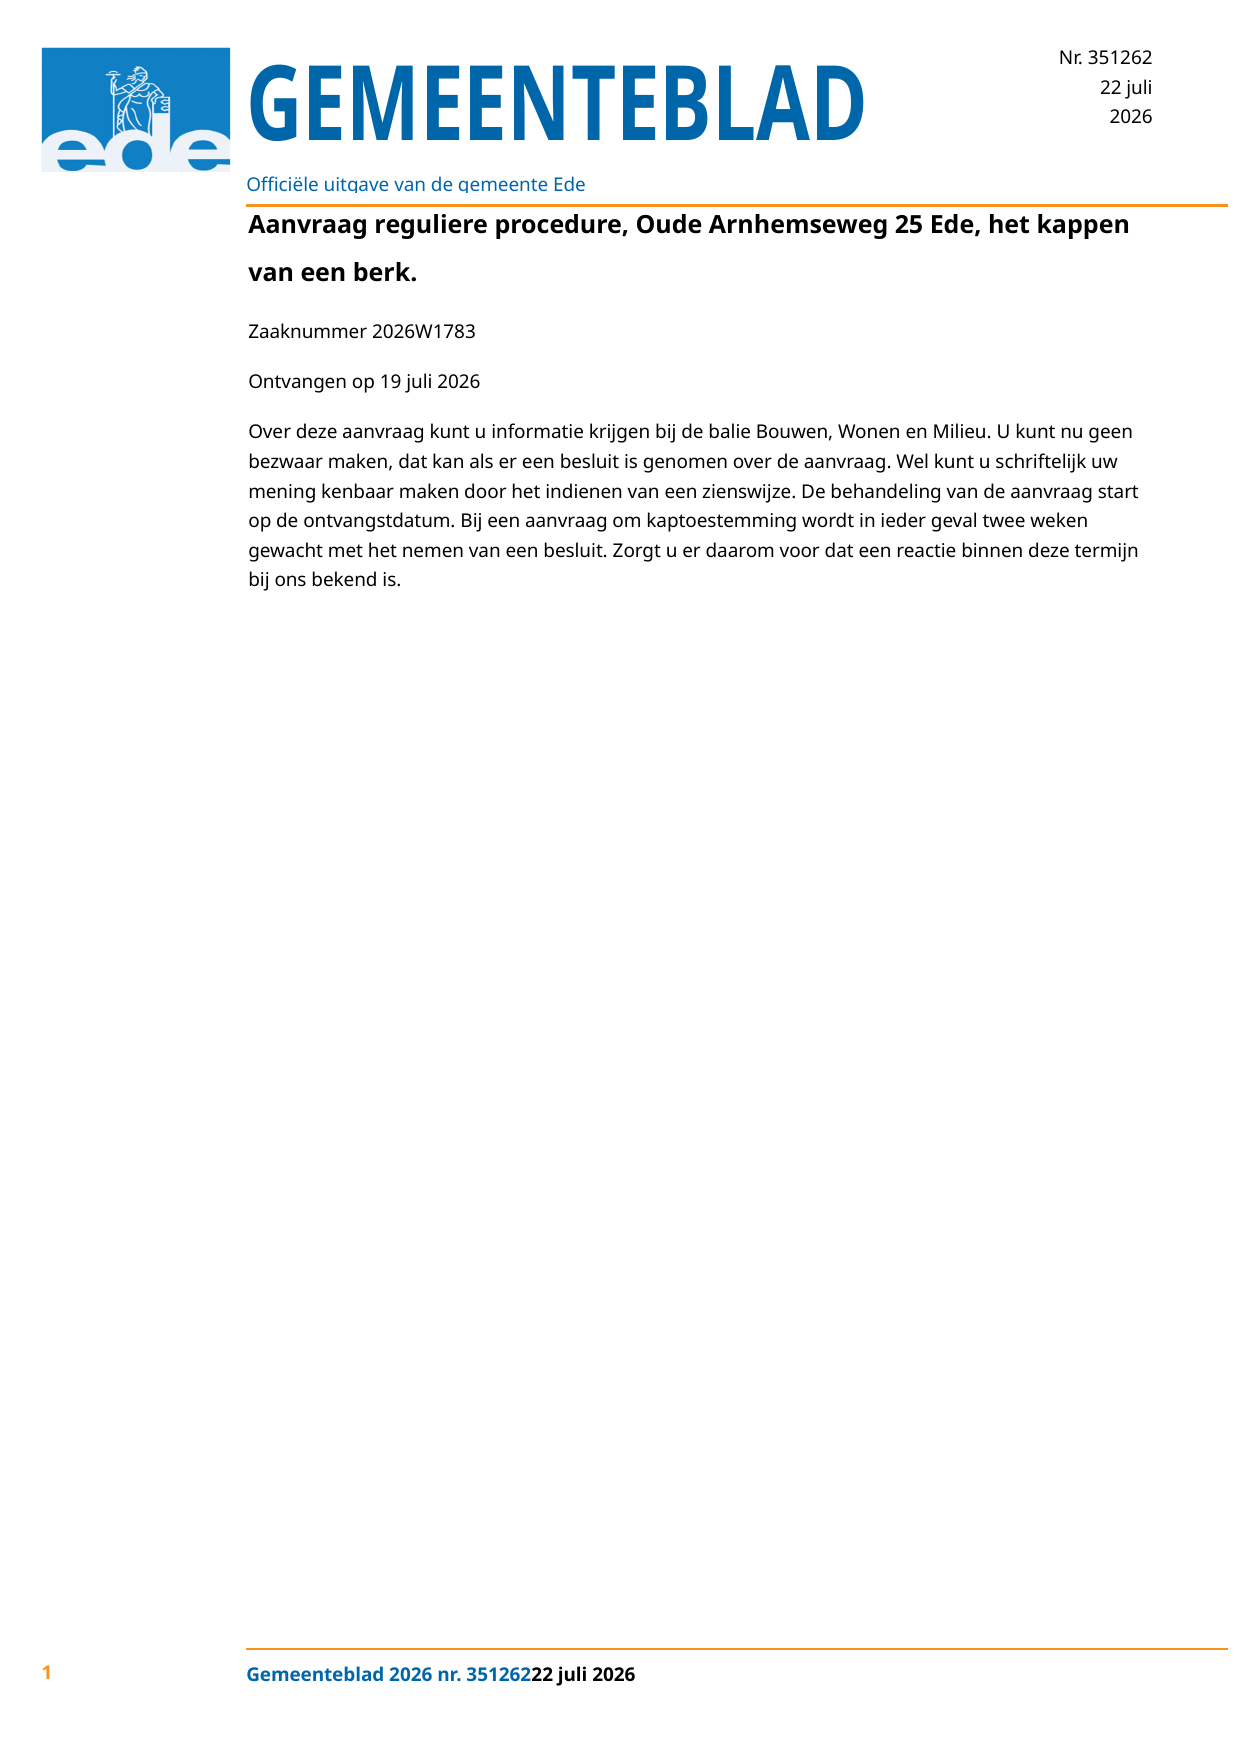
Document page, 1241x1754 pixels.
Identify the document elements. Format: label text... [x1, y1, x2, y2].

text Aanvraag reguliere procedure, Oude Arnhemseweg 25 Ede, het kappen van een berk. [248, 207, 1152, 288]
text Ontvangen op 19 juli 2026 [248, 368, 1152, 394]
picture [41, 47, 231, 172]
text Over deze aanvraag kunt u informatie krijgen bij de balie Bouwen, Wonen en Milieu. U kunt nu geen bezwaar maken, dat kan als er een besluit is genomen over de aanvraag. Wel kunt u schriftelijk uw mening kenbaar maken door het indienen van een zienswijze. De behandeling van de aanvraag start op de ontvangstdatum. Bij een aanvraag om kaptoestemming wordt in ieder geval twee weken gewacht met het nemen van een besluit. Zorgt u er daarom voor dat een reactie binnen deze termijn bij ons bekend is. [248, 419, 1152, 592]
text Zaaknummer 2026W1783 [248, 318, 1152, 344]
